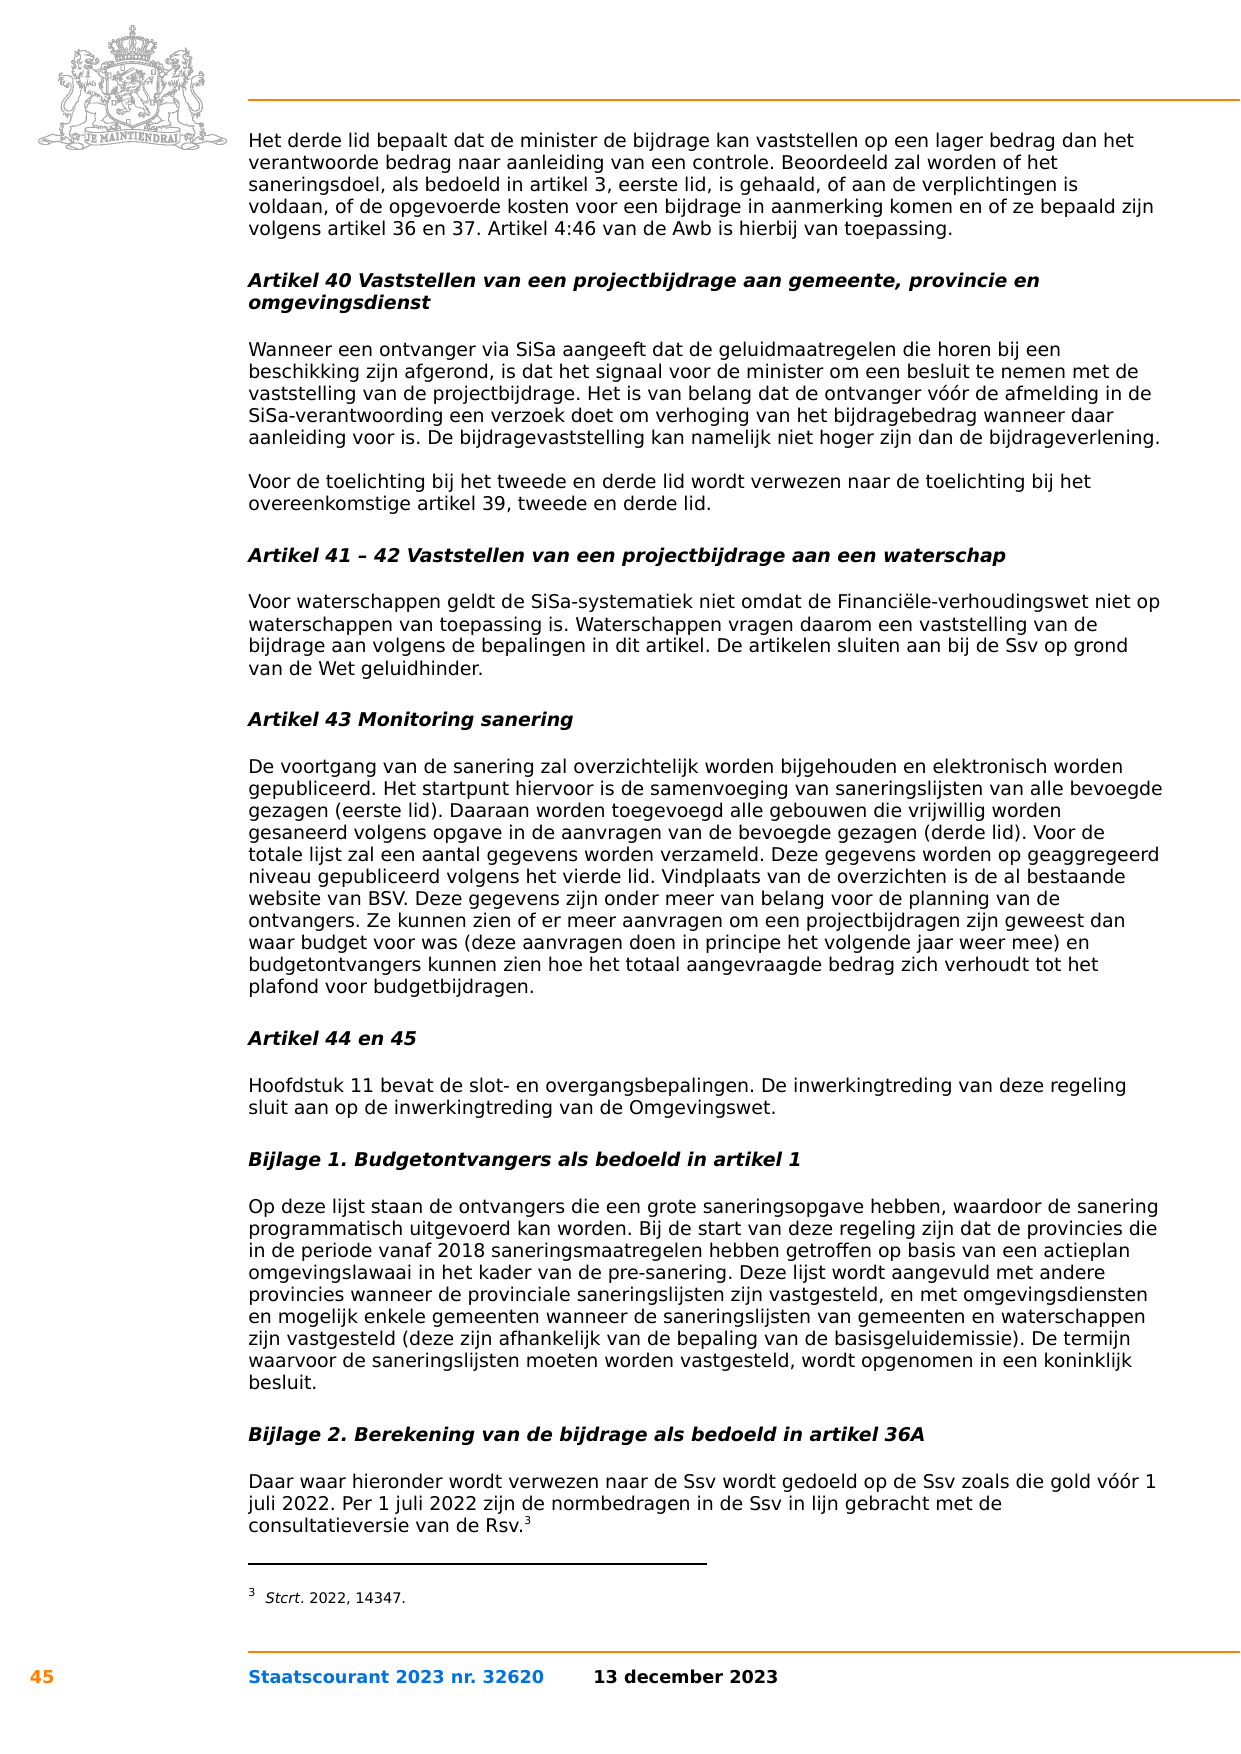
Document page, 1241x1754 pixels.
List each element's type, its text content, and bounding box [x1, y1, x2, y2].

text Hoofdstuk 11 bevat de slot- en overgangsbepalingen. De inwerkingtreding van deze regeling sluit aan op de inwerkingtreding van de Omgevingswet. [248, 1075, 1163, 1119]
text Daar waar hieronder wordt verwezen naar de Ssv wordt gedoeld op de Ssv zoals die gold vóór 1 juli 2022. Per 1 juli 2022 zijn de normbedragen in de Ssv in lijn gebracht met de consultatieversie van de Rsv. [248, 1471, 1163, 1537]
text Voor waterschappen geldt de SiSa-systematiek niet omdat de Financiële-verhoudingswet niet op waterschappen van toepassing is. Waterschappen vragen daarom een vaststelling van de bijdrage aan volgens de bepalingen in dit artikel. De artikelen sluiten aan bij de Ssv op grond van de Wet geluidhinder. [248, 591, 1163, 679]
text Wanneer een ontvanger via SiSa aangeeft dat de geluidmaatregelen die horen bij een beschikking zijn afgerond, is dat het signaal voor de minister om een besluit te nemen met de vaststelling van de projectbijdrage. Het is van belang dat de ontvanger vóór de afmelding in de SiSa-verantwoording een verzoek doet om verhoging van het bijdragebedrag wanneer daar aanleiding voor is. De bijdragevaststelling kan namelijk niet hoger zijn dan de bijdrageverlening. [248, 339, 1163, 449]
subtitle Artikel 41 – 42 Vaststellen van een projectbijdrage aan een waterschap [248, 544, 1163, 566]
subtitle Artikel 40 Vaststellen van een projectbijdrage aan gemeente, provincie en omgevingsdienst [248, 270, 1163, 314]
picture [38, 25, 227, 150]
text De voortgang van de sanering zal overzichtelijk worden bijgehouden en elektronisch worden gepubliceerd. Het startpunt hiervoor is de samenvoeging van saneringslijsten van alle bevoegde gezagen (eerste lid). Daaraan worden toegevoegd alle gebouwen die vrijwillig worden gesaneerd volgens opgave in de aanvragen van de bevoegde gezagen (derde lid). Voor de totale lijst zal een aantal gegevens worden verzameld. Deze gegevens worden op geaggregeerd niveau gepubliceerd volgens het vierde lid. Vindplaats van de overzichten is de al bestaande website van BSV. Deze gegevens zijn onder meer van belang voor de planning van de ontvangers. Ze kunnen zien of er meer aanvragen om een projectbijdragen zijn geweest dan waar budget voor was (deze aanvragen doen in principe het volgende jaar weer mee) en budgetontvangers kunnen zien hoe het totaal aangevraagde bedrag zich verhoudt tot het plafond voor budgetbijdragen. [248, 756, 1163, 998]
subtitle Artikel 44 en 45 [248, 1028, 1163, 1050]
subtitle Bijlage 1. Budgetontvangers als bedoeld in artikel 1 [248, 1149, 1163, 1171]
subtitle Bijlage 2. Berekening van de bijdrage als bedoeld in artikel 36A [248, 1424, 1163, 1446]
text Stcrt. 2022, 14347. [248, 1586, 1163, 1608]
subtitle Artikel 43 Monitoring sanering [248, 709, 1163, 731]
text Voor de toelichting bij het tweede en derde lid wordt verwezen naar de toelichting bij het overeenkomstige artikel 39, tweede en derde lid. [248, 471, 1163, 514]
text Het derde lid bepaalt dat de minister de bijdrage kan vaststellen op een lager bedrag dan het verantwoorde bedrag naar aanleiding van een controle. Beoordeeld zal worden of het saneringsdoel, als bedoeld in artikel 3, eerste lid, is gehaald, of aan de verplichtingen is voldaan, of de opgevoerde kosten voor een bijdrage in aanmerking komen en of ze bepaald zijn volgens artikel 36 en 37. Artikel 4:46 van de Awb is hierbij van toepassing. [248, 130, 1163, 240]
text Op deze lijst staan de ontvangers die een grote saneringsopgave hebben, waardoor de sanering programmatisch uitgevoerd kan worden. Bij de start van deze regeling zijn dat de provincies die in de periode vanaf 2018 saneringsmaatregelen hebben getroffen op basis van een actieplan omgevingslawaai in het kader van de pre-sanering. Deze lijst wordt aangevuld met andere provincies wanneer de provinciale saneringslijsten zijn vastgesteld, en met omgevingsdiensten en mogelijk enkele gemeenten wanneer de saneringslijsten van gemeenten en waterschappen zijn vastgesteld (deze zijn afhankelijk van de bepaling van de basisgeluidemissie). De termijn waarvoor de saneringslijsten moeten worden vastgesteld, wordt opgenomen in een koninklijk besluit. [248, 1196, 1163, 1394]
